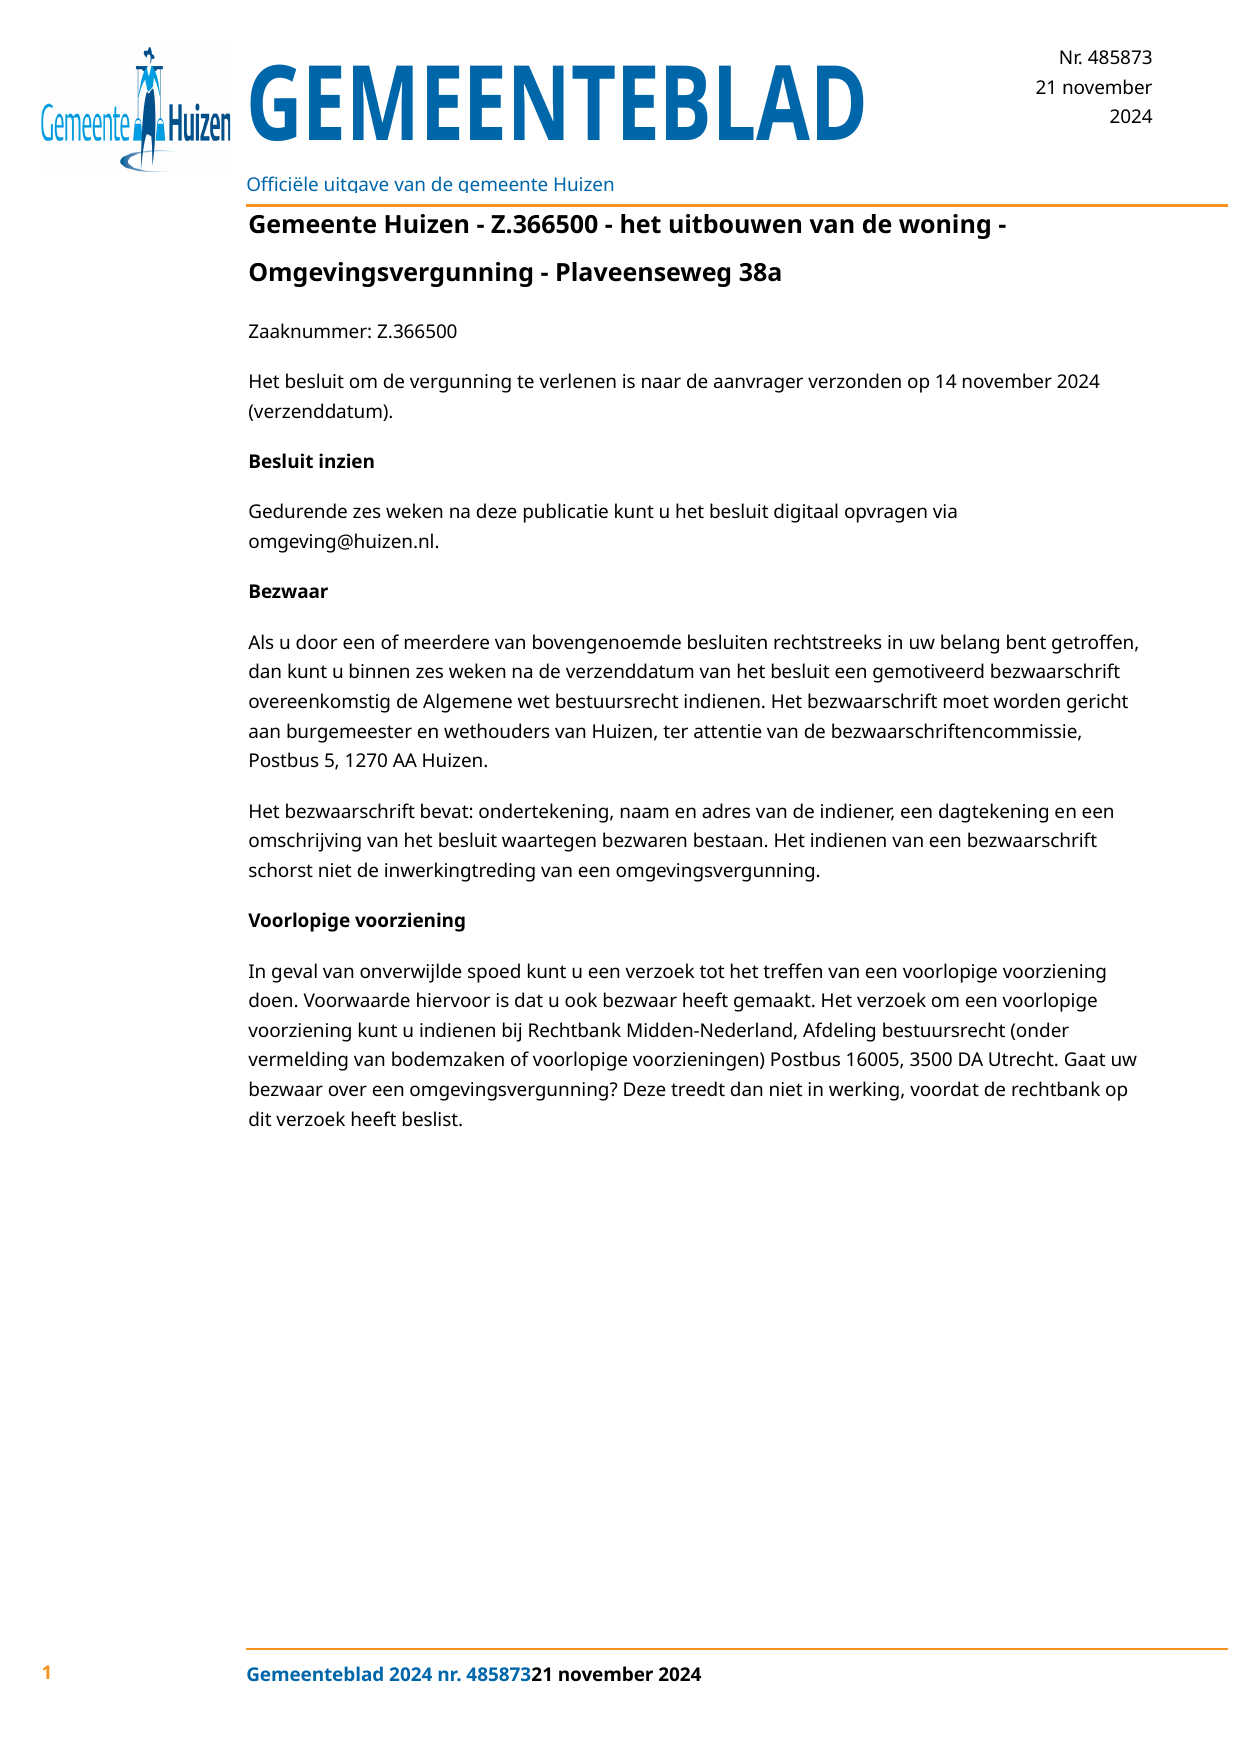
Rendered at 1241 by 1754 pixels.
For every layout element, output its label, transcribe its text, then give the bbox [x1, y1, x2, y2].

picture [41, 47, 231, 172]
text Voorlopige voorziening [248, 907, 1152, 933]
text Als u door een of meerdere van bovengenoemde besluiten rechtstreeks in uw belang bent getroffen, dan kunt u binnen zes weken na de verzenddatum van het besluit een gemotiveerd bezwaarschrift overeenkomstig de Algemene wet bestuursrecht indienen. Het bezwaarschrift moet worden gericht aan burgemeester en wethouders van Huizen, ter attentie van de bezwaarschriftencommissie, Postbus 5, 1270 AA Huizen. [248, 629, 1152, 773]
text Gemeente Huizen - Z.366500 - het uitbouwen van de woning - Omgevingsvergunning - Plaveenseweg 38a [248, 207, 1152, 288]
text Besluit inzien [248, 448, 1152, 474]
text Bezwaar [248, 579, 1152, 604]
text In geval van onverwijlde spoed kunt u een verzoek tot het treffen van een voorlopige voorziening doen. Voorwaarde hiervoor is dat u ook bezwaar heeft gemaakt. Het verzoek om een voorlopige voorziening kunt u indienen bij Rechtbank Midden-Nederland, Afdeling bestuursrecht (onder vermelding van bodemzaken of voorlopige voorzieningen) Postbus 16005, 3500 DA Utrecht. Gaat uw bezwaar over een omgevingsvergunning? Deze treedt dan niet in werking, voordat de rechtbank op dit verzoek heeft beslist. [248, 958, 1152, 1132]
text Gedurende zes weken na deze publicatie kunt u het besluit digitaal opvragen via omgeving@huizen.nl. [248, 499, 1152, 554]
text Het bezwaarschrift bevat: ondertekening, naam en adres van de indiener, een dagtekening en een omschrijving van het besluit waartegen bezwaren bestaan. Het indienen van een bezwaarschrift schorst niet de inwerkingtreding van een omgevingsvergunning. [248, 798, 1152, 883]
text Zaaknummer: Z.366500 [248, 318, 1152, 344]
text Het besluit om de vergunning te verlenen is naar de aanvrager verzonden op 14 november 2024 (verzenddatum). [248, 368, 1152, 424]
